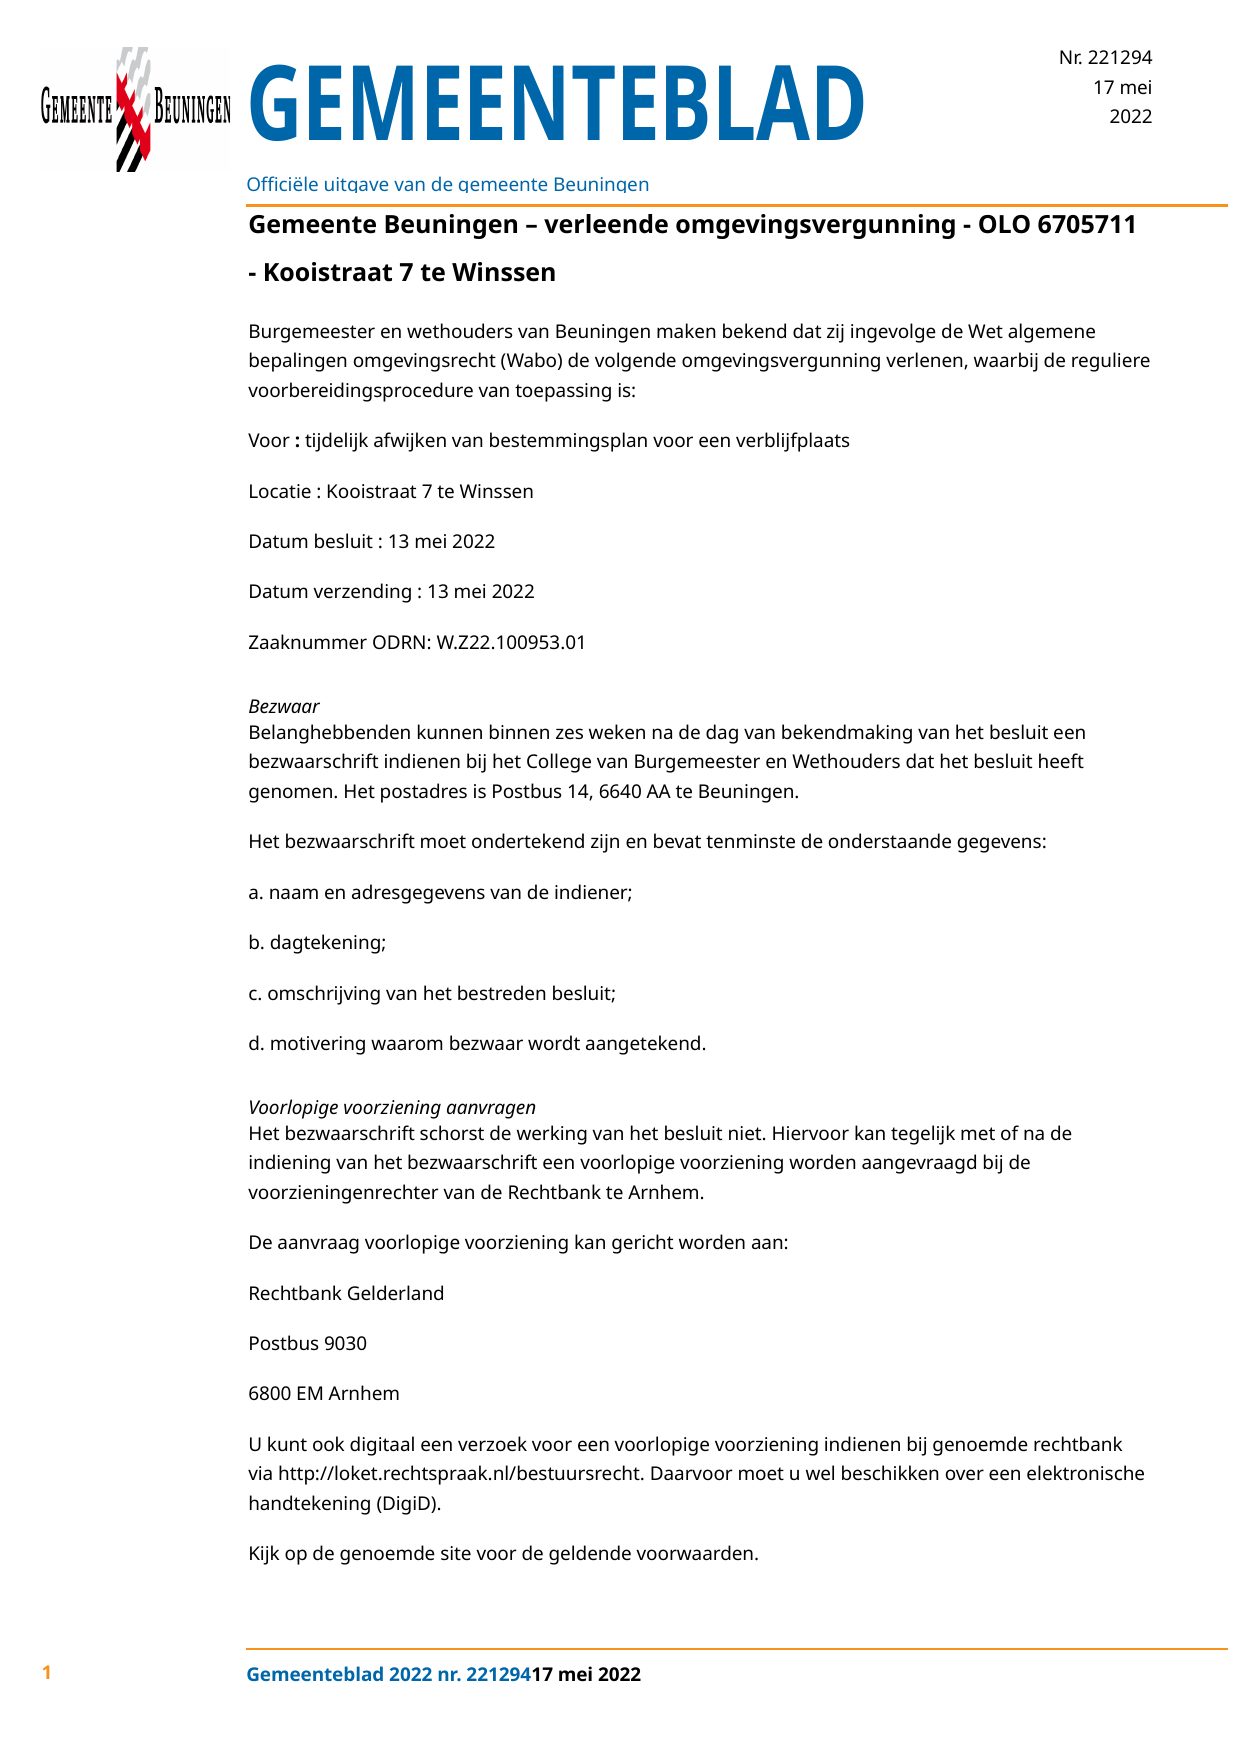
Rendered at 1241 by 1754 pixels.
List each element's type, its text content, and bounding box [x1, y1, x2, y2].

text d. motivering waarom bezwaar wordt aangetekend. [248, 1030, 1152, 1056]
text Rechtbank Gelderland [248, 1280, 1152, 1306]
text 6800 EM Arnhem [248, 1381, 1152, 1406]
picture [41, 47, 231, 172]
text U kunt ook digitaal een verzoek voor een voorlopige voorziening indienen bij genoemde rechtbank via http://loket.rechtspraak.nl/bestuursrecht. Daarvoor moet u wel beschikken over een elektronische handtekening (DigiD). [248, 1431, 1152, 1516]
text Zaaknummer ODRN: W.Z22.100953.01 [248, 629, 1152, 655]
text Gemeente Beuningen – verleende omgevingsvergunning - OLO 6705711 - Kooistraat 7 te Winssen [248, 207, 1152, 288]
text b. dagtekening; [248, 929, 1152, 955]
text Locatie : Kooistraat 7 te Winssen [248, 478, 1152, 504]
text Bezwaar [248, 693, 1152, 719]
text c. omschrijving van het bestreden besluit; [248, 980, 1152, 1005]
text Voorlopige voorziening aanvragen [248, 1094, 1152, 1120]
text Belanghebbenden kunnen binnen zes weken na de dag van bekendmaking van het besluit een bezwaarschrift indienen bij het College van Burgemeester en Wethouders dat het besluit heeft genomen. Het postadres is Postbus 14, 6640 AA te Beuningen. [248, 719, 1152, 804]
text Kijk op de genoemde site voor de geldende voorwaarden. [248, 1541, 1152, 1566]
text Postbus 9030 [248, 1330, 1152, 1356]
text Datum besluit : 13 mei 2022 [248, 528, 1152, 554]
text Burgemeester en wethouders van Beuningen maken bekend dat zij ingevolge de Wet algemene bepalingen omgevingsrecht (Wabo) de volgende omgevingsvergunning verlenen, waarbij de reguliere voorbereidingsprocedure van toepassing is: [248, 318, 1152, 403]
text Voor : tijdelijk afwijken van bestemmingsplan voor een verblijfplaats [248, 427, 1152, 453]
text Het bezwaarschrift moet ondertekend zijn en bevat tenminste de onderstaande gegevens: [248, 828, 1152, 854]
text Datum verzending : 13 mei 2022 [248, 579, 1152, 604]
text De aanvraag voorlopige voorziening kan gericht worden aan: [248, 1229, 1152, 1255]
text a. naam en adresgegevens van de indiener; [248, 879, 1152, 904]
text Het bezwaarschrift schorst de werking van het besluit niet. Hiervoor kan tegelijk met of na de indiening van het bezwaarschrift een voorlopige voorziening worden aangevraagd bij de voorzieningenrechter van de Rechtbank te Arnhem. [248, 1120, 1152, 1205]
